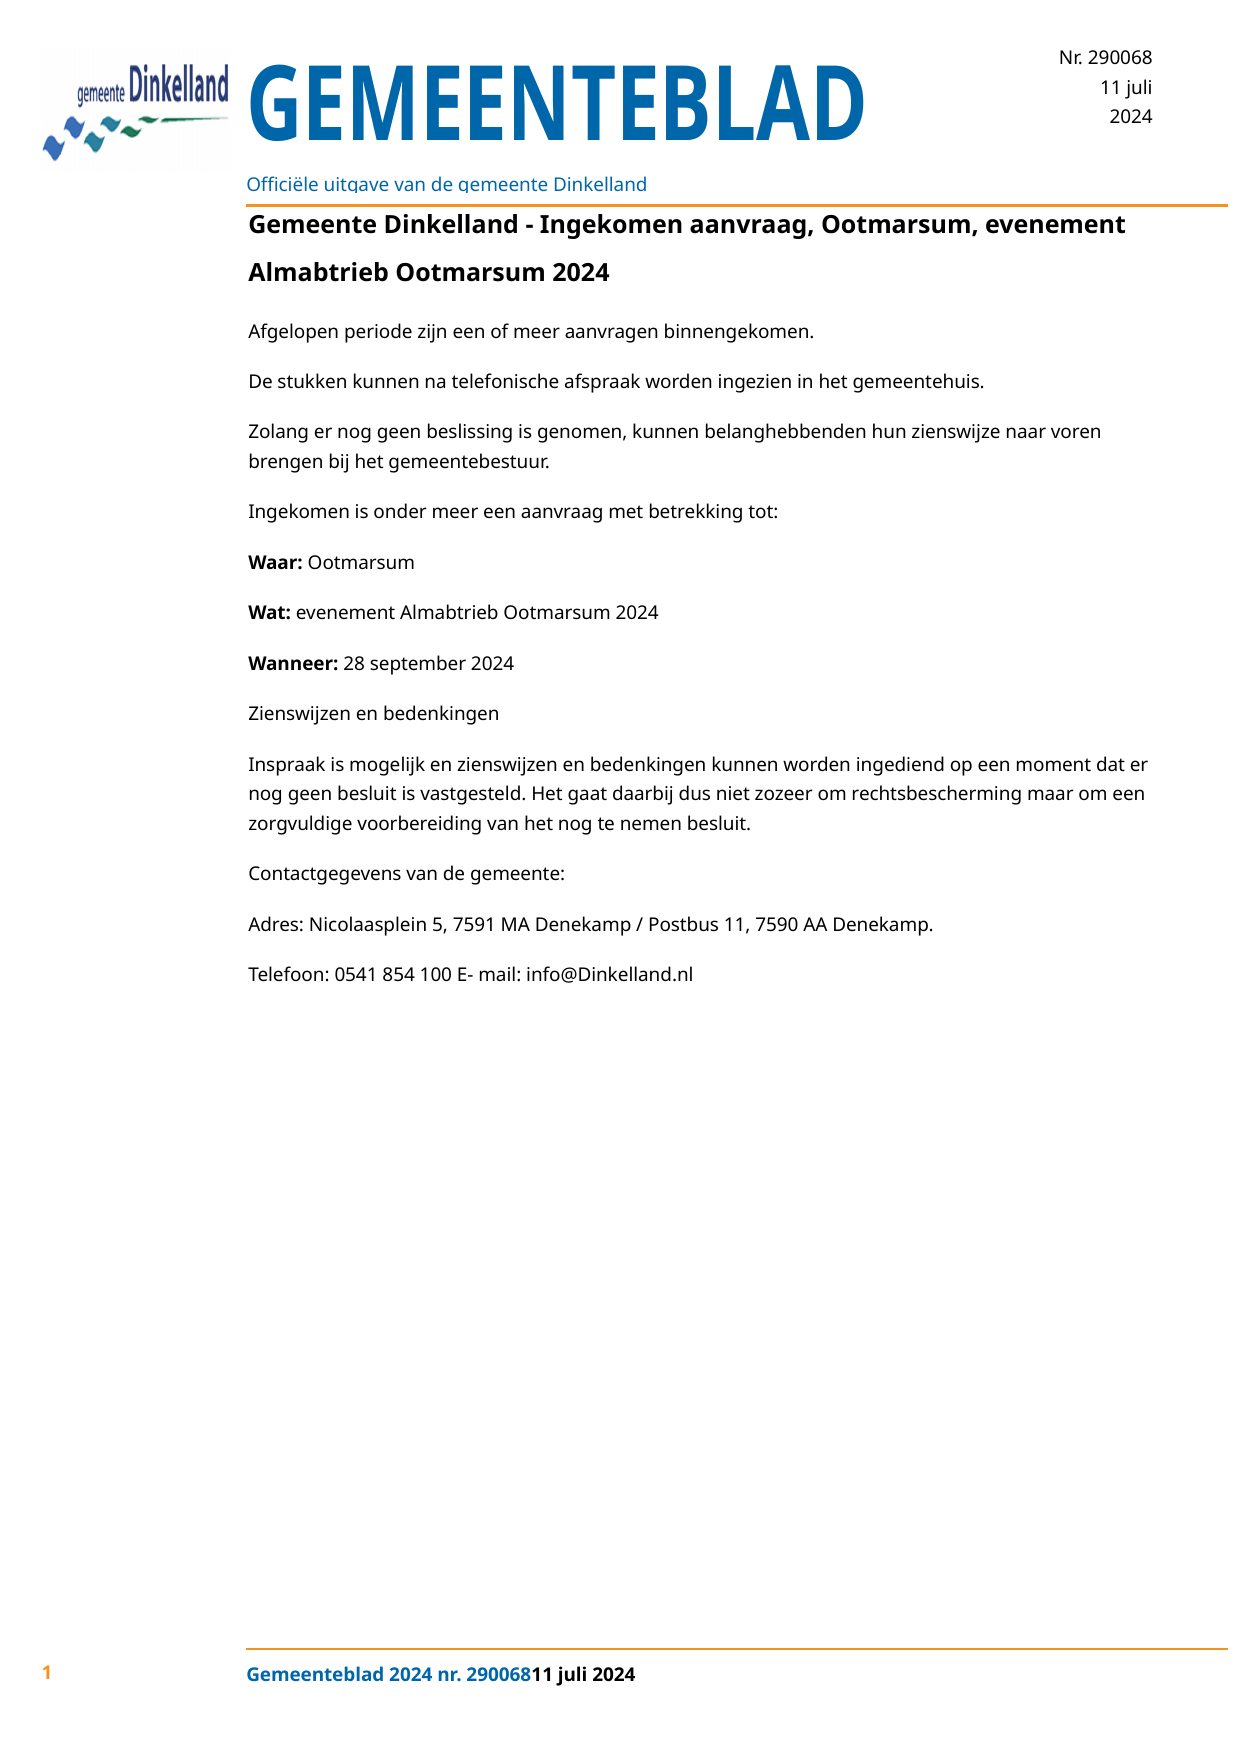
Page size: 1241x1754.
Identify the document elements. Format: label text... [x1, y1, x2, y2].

text Inspraak is mogelijk en zienswijzen en bedenkingen kunnen worden ingediend op een moment dat er nog geen besluit is vastgesteld. Het gaat daarbij dus niet zozeer om rechtsbescherming maar om een zorgvuldige voorbereiding van het nog te nemen besluit. [248, 751, 1152, 836]
text Ingekomen is onder meer een aanvraag met betrekking tot: [248, 499, 1152, 524]
text Zolang er nog geen beslissing is genomen, kunnen belanghebbenden hun zienswijze naar voren brengen bij het gemeentebestuur. [248, 419, 1152, 474]
text Afgelopen periode zijn een of meer aanvragen binnengekomen. [248, 318, 1152, 344]
text Telefoon: 0541 854 100 E- mail: info@Dinkelland.nl [248, 961, 1152, 987]
text Contactgegevens van de gemeente: [248, 860, 1152, 886]
text Zienswijzen en bedenkingen [248, 700, 1152, 726]
text Adres: Nicolaasplein 5, 7591 MA Denekamp / Postbus 11, 7590 AA Denekamp. [248, 911, 1152, 937]
picture [41, 47, 231, 172]
text Wanneer: 28 september 2024 [248, 650, 1152, 676]
text Wat: evenement Almabtrieb Ootmarsum 2024 [248, 599, 1152, 625]
text Gemeente Dinkelland - Ingekomen aanvraag, Ootmarsum, evenement Almabtrieb Ootmarsum 2024 [248, 207, 1152, 288]
text De stukken kunnen na telefonische afspraak worden ingezien in het gemeentehuis. [248, 368, 1152, 394]
text Waar: Ootmarsum [248, 549, 1152, 575]
